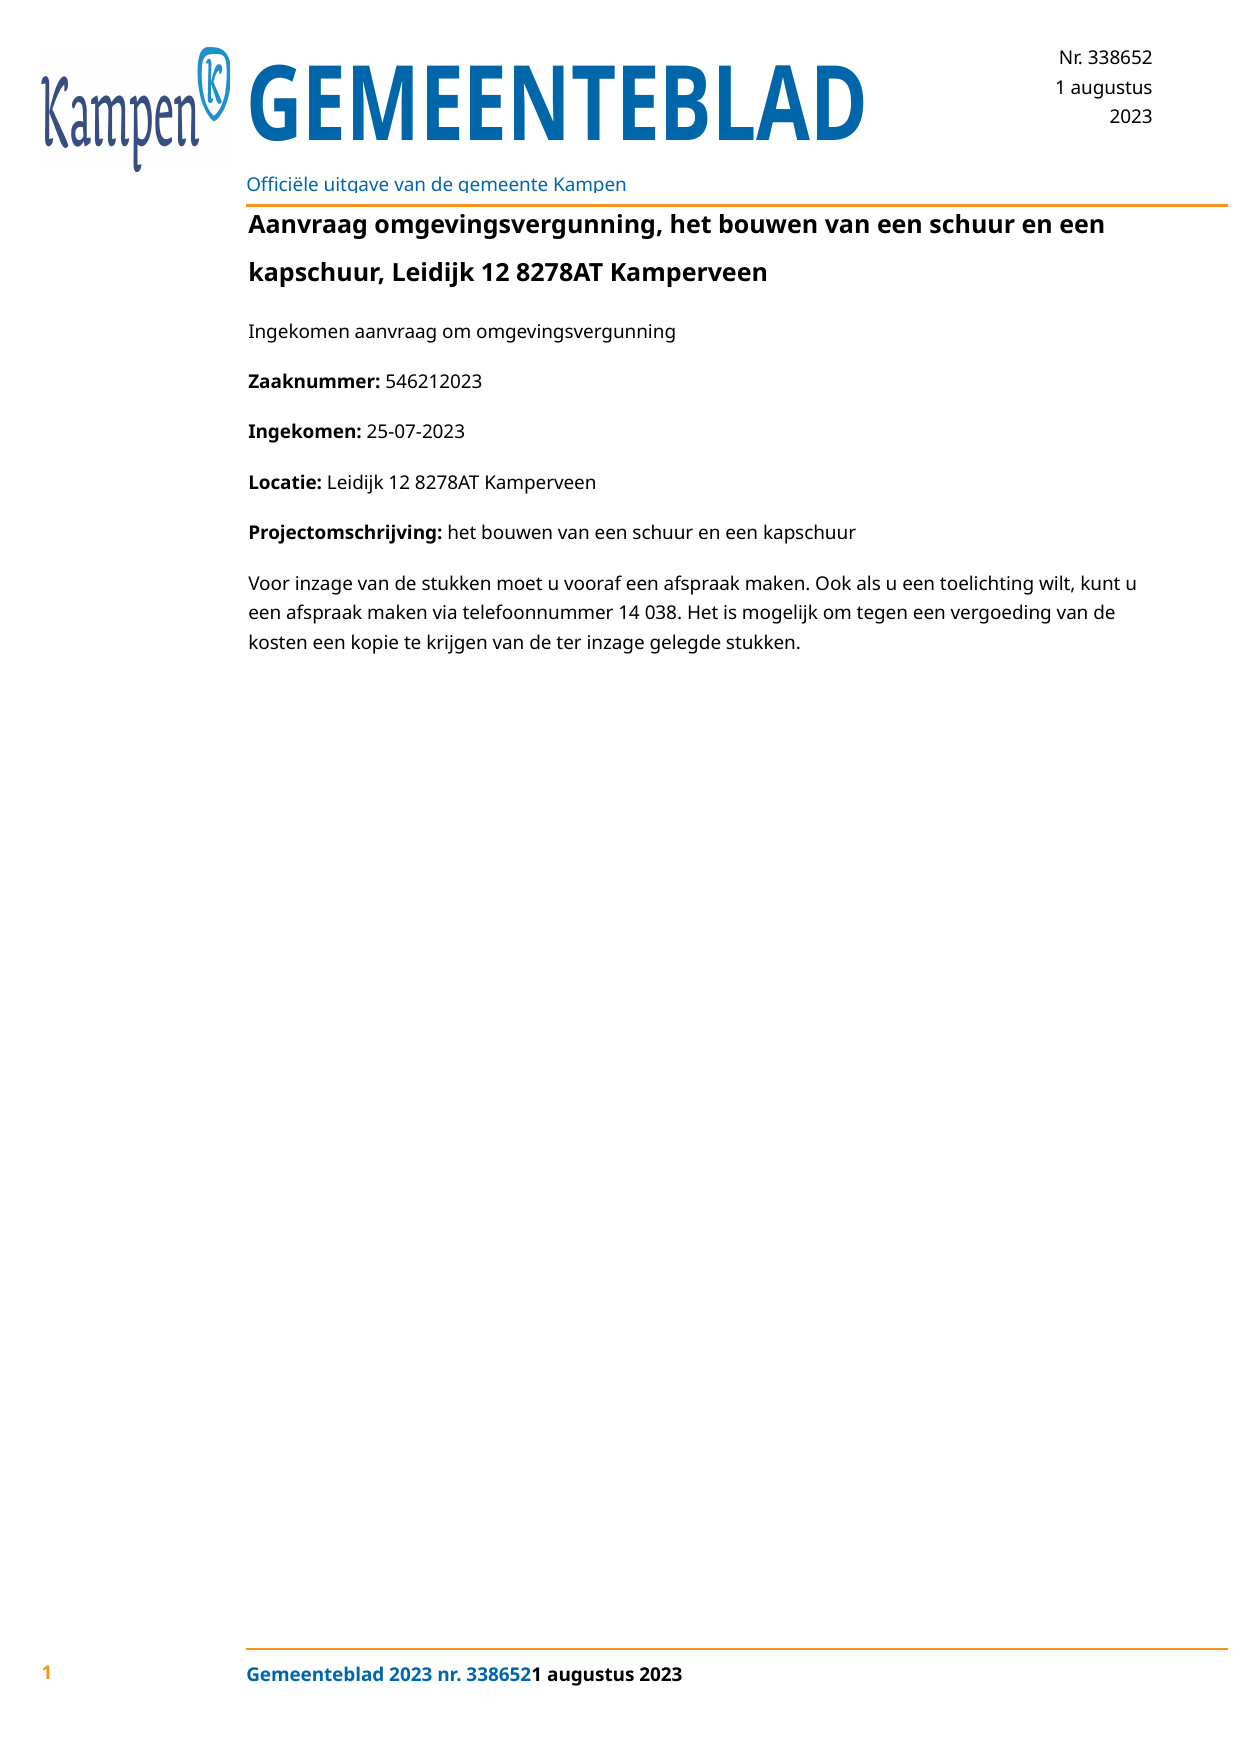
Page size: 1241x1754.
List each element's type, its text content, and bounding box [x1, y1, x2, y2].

text Voor inzage van de stukken moet u vooraf een afspraak maken. Ook als u een toelichting wilt, kunt u een afspraak maken via telefoonnummer 14 038. Het is mogelijk om tegen een vergoeding van de kosten een kopie te krijgen van de ter inzage gelegde stukken. [248, 570, 1152, 655]
text Locatie: Leidijk 12 8278AT Kamperveen [248, 469, 1152, 495]
text Ingekomen: 25-07-2023 [248, 419, 1152, 444]
text Projectomschrijving: het bouwen van een schuur en een kapschuur [248, 519, 1152, 545]
text Aanvraag omgevingsvergunning, het bouwen van een schuur en een kapschuur, Leidijk 12 8278AT Kamperveen [248, 207, 1152, 288]
text Ingekomen aanvraag om omgevingsvergunning [248, 318, 1152, 344]
text Zaaknummer: 546212023 [248, 368, 1152, 394]
picture [41, 47, 231, 172]
